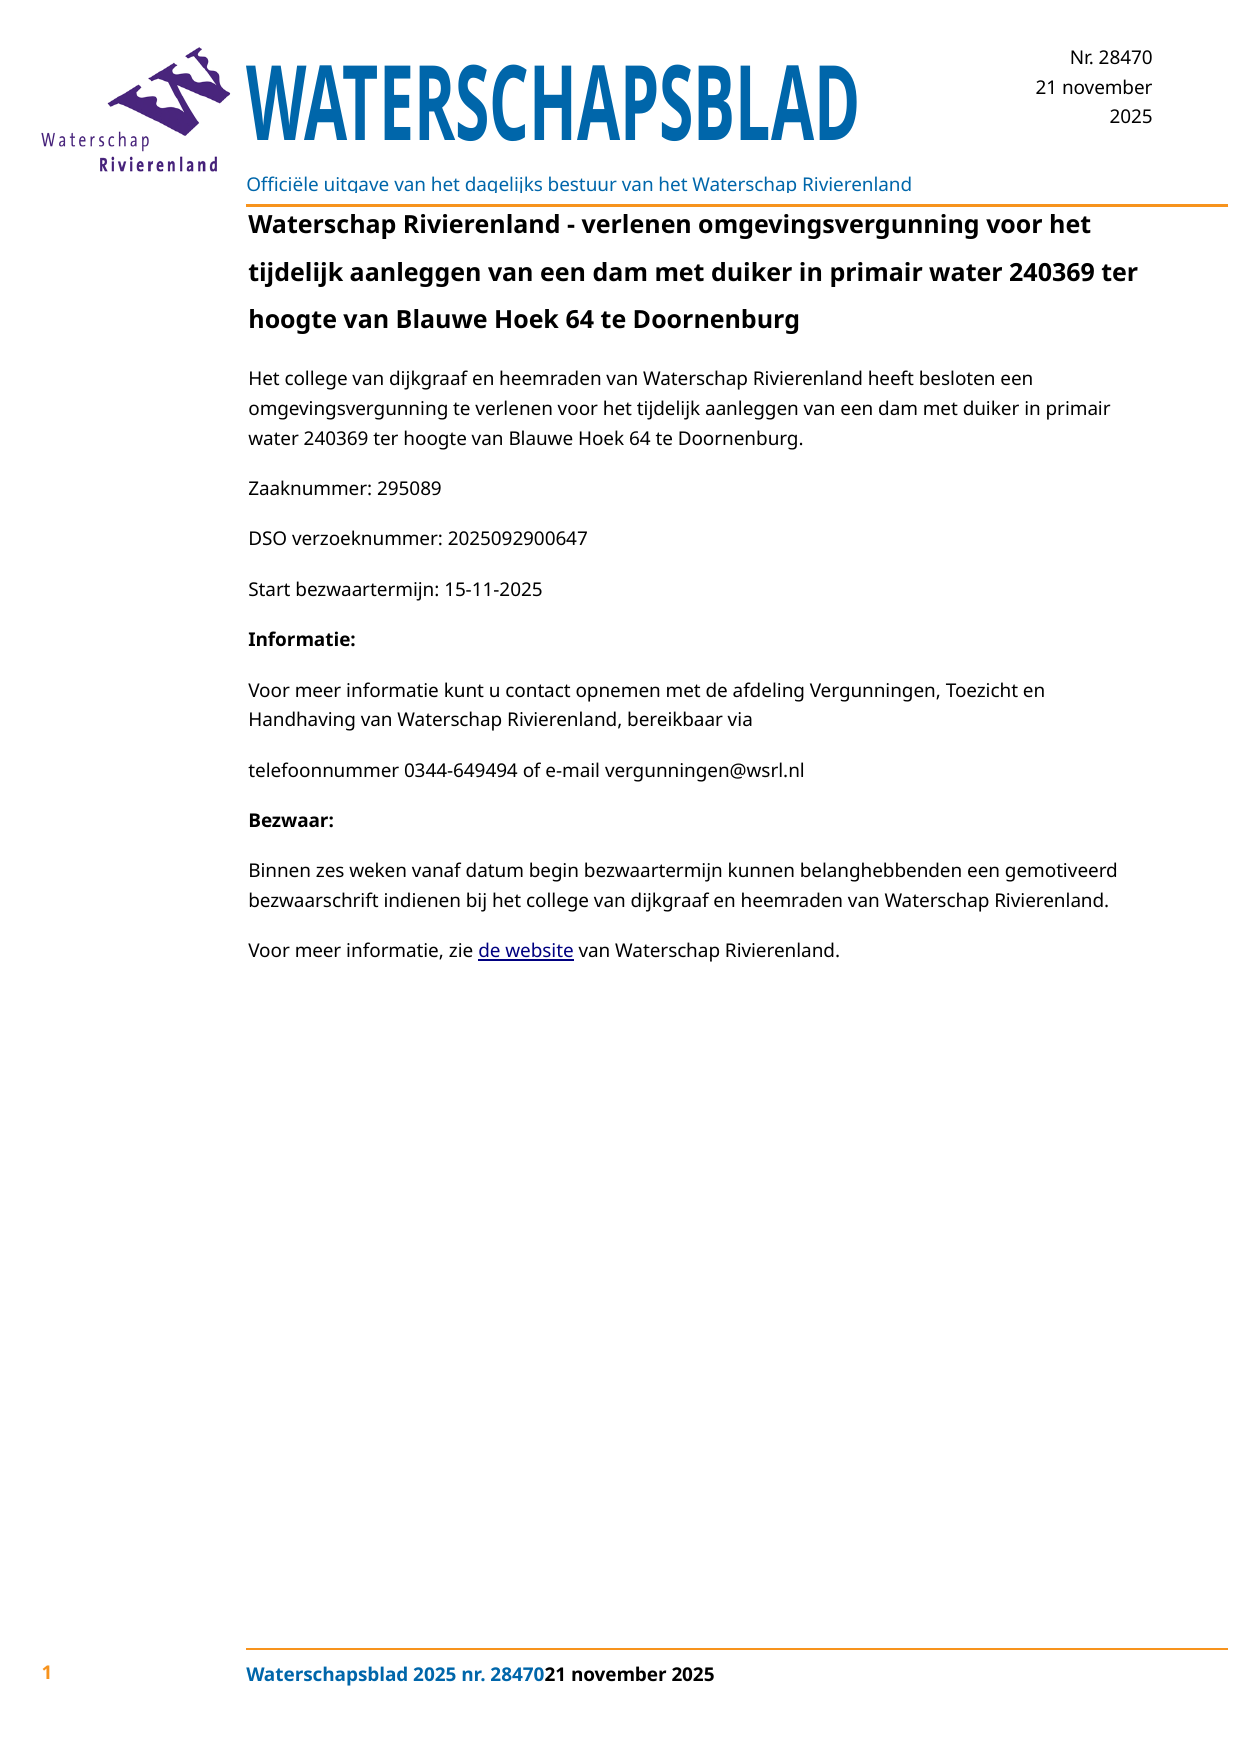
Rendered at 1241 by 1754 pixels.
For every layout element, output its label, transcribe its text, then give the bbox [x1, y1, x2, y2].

text Bezwaar: [248, 807, 1152, 833]
picture [41, 47, 231, 172]
text Zaaknummer: 295089 [248, 475, 1152, 501]
text Het college van dijkgraaf en heemraden van Waterschap Rivierenland heeft besloten een omgevingsvergunning te verlenen voor het tijdelijk aanleggen van een dam met duiker in primair water 240369 ter hoogte van Blauwe Hoek 64 te Doornenburg. [248, 366, 1152, 450]
text Voor meer informatie kunt u contact opnemen met de afdeling Vergunningen, Toezicht en Handhaving van Waterschap Rivierenland, bereikbaar via [248, 677, 1152, 732]
text Waterschap Rivierenland - verlenen omgevingsvergunning voor het tijdelijk aanleggen van een dam met duiker in primair water 240369 ter hoogte van Blauwe Hoek 64 te Doornenburg [248, 207, 1152, 336]
text Informatie: [248, 626, 1152, 652]
text Voor meer informatie, zie de website van Waterschap Rivierenland. [248, 938, 1152, 963]
text Binnen zes weken vanaf datum begin bezwaartermijn kunnen belanghebbenden een gemotiveerd bezwaarschrift indienen bij het college van dijkgraaf en heemraden van Waterschap Rivierenland. [248, 858, 1152, 913]
text Start bezwaartermijn: 15-11-2025 [248, 576, 1152, 602]
text telefoonnummer 0344-649494 of e-mail vergunningen@wsrl.nl [248, 757, 1152, 782]
text DSO verzoeknummer: 2025092900647 [248, 526, 1152, 551]
